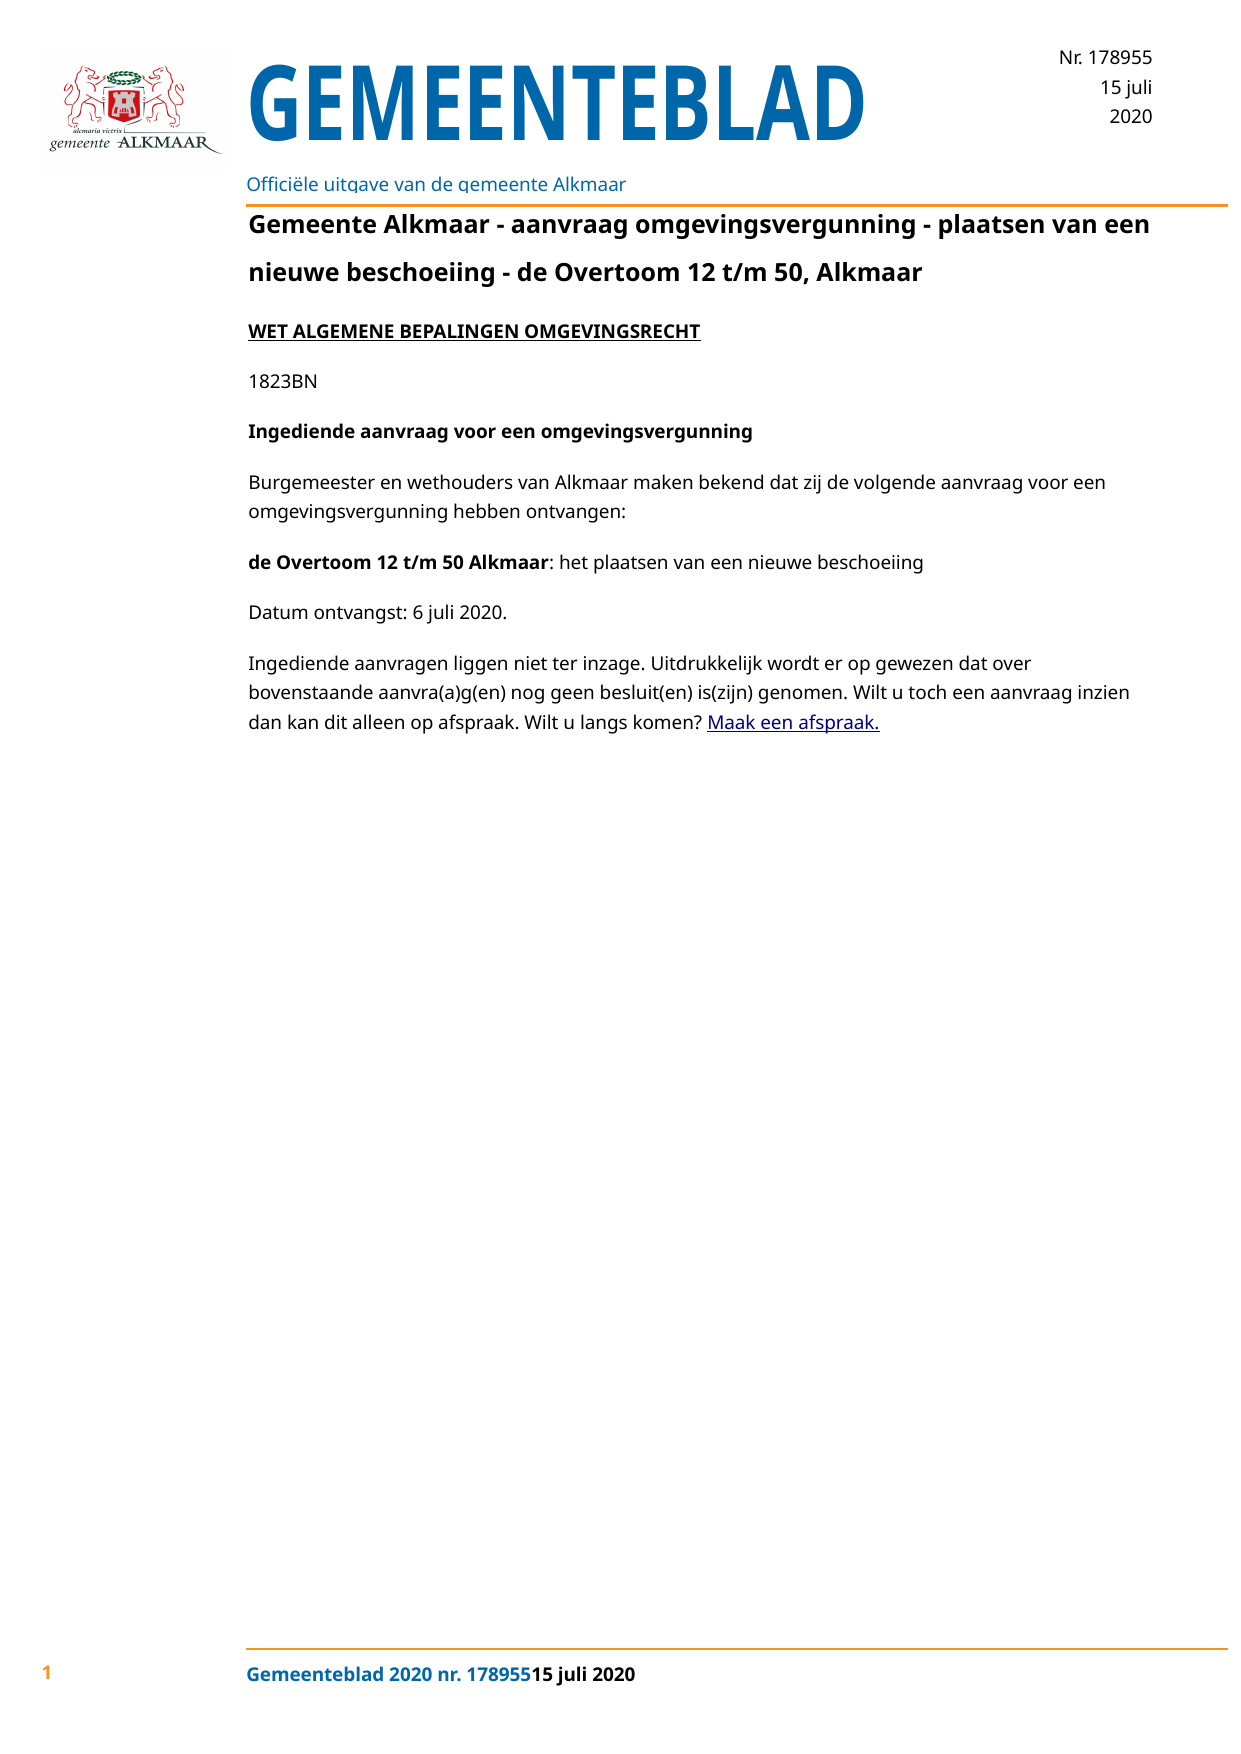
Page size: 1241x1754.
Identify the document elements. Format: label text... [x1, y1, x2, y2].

text de Overtoom 12 t/m 50 Alkmaar: het plaatsen van een nieuwe beschoeiing [248, 549, 1152, 575]
text Gemeente Alkmaar - aanvraag omgevingsvergunning - plaatsen van een nieuwe beschoeiing - de Overtoom 12 t/m 50, Alkmaar [248, 207, 1152, 288]
text Datum ontvangst: 6 juli 2020. [248, 599, 1152, 625]
text Ingediende aanvraag voor een omgevingsvergunning [248, 419, 1152, 444]
text 1823BN [248, 368, 1152, 394]
text Burgemeester en wethouders van Alkmaar maken bekend dat zij de volgende aanvraag voor een omgevingsvergunning hebben ontvangen: [248, 469, 1152, 524]
picture [41, 47, 231, 172]
text Ingediende aanvragen liggen niet ter inzage. Uitdrukkelijk wordt er op gewezen dat over bovenstaande aanvra(a)g(en) nog geen besluit(en) is(zijn) genomen. Wilt u toch een aanvraag inzien dan kan dit alleen op afspraak. Wilt u langs komen? Maak een afspraak. [248, 650, 1152, 735]
text WET ALGEMENE BEPALINGEN OMGEVINGSRECHT [248, 318, 1152, 344]
